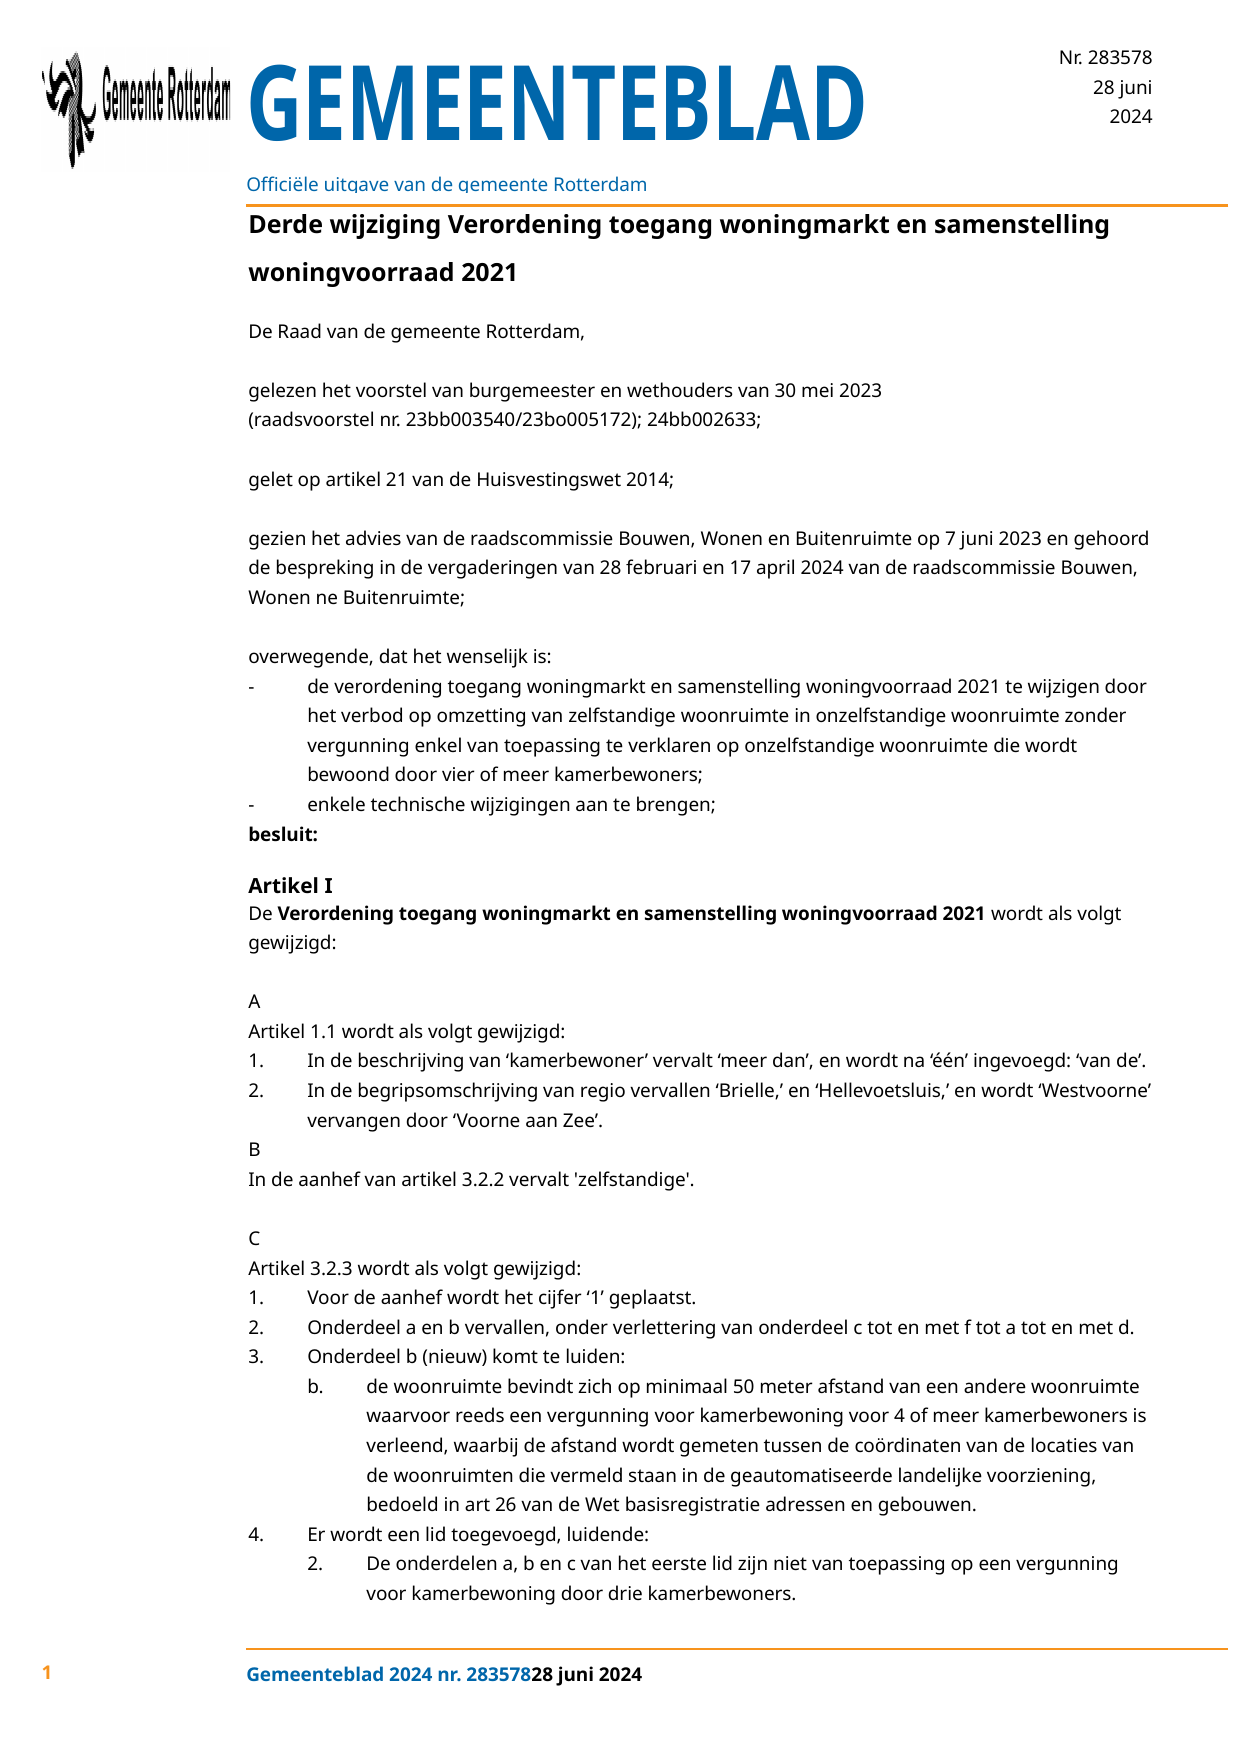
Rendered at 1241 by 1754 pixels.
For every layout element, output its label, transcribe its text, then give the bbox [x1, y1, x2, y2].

text In de aanhef van artikel 3.2.2 vervalt 'zelfstandige'. [248, 1166, 1152, 1192]
list de woonruimte bevindt zich op minimaal 50 meter afstand van een andere woonruimte waarvoor reeds een vergunning voor kamerbewoning voor 4 of meer kamerbewoners is verleend, waarbij de afstand wordt gemeten tussen de coördinaten van de locaties van de woonruimten die vermeld staan in de geautomatiseerde landelijke voorziening, bedoeld in art 26 van de Wet basisregistratie adressen en gebouwen. [307, 1373, 1152, 1517]
list Er wordt een lid toegevoegd, luidende: [248, 1521, 1152, 1547]
text gezien het advies van de raadscommissie Bouwen, Wonen en Buitenruimte op 7 juni 2023 en gehoord de bespreking in de vergaderingen van 28 februari en 17 april 2024 van de raadscommissie Bouwen, Wonen ne Buitenruimte; [248, 525, 1152, 610]
list Onderdeel a en b vervallen, onder verlettering van onderdeel c tot en met f tot a tot en met d. [248, 1314, 1152, 1339]
text Artikel 1.1 wordt als volgt gewijzigd: [248, 1018, 1152, 1044]
text gelezen het voorstel van burgemeester en wethouders van 30 mei 2023 [248, 377, 1152, 403]
text B [248, 1136, 1152, 1162]
text Artikel 3.2.3 wordt als volgt gewijzigd: [248, 1255, 1152, 1280]
list Voor de aanhef wordt het cijfer ‘1’ geplaatst. [248, 1284, 1152, 1310]
list enkele technische wijzigingen aan te brengen; [248, 791, 1152, 817]
text Artikel I [248, 871, 1152, 900]
list In de beschrijving van ‘kamerbewoner’ vervalt ‘meer dan’, en wordt na ‘één’ ingevoegd: ‘van de’. [248, 1048, 1152, 1073]
text De Verordening toegang woningmarkt en samenstelling woningvoorraad 2021 wordt als volgt gewijzigd: [248, 900, 1152, 955]
list In de begripsomschrijving van regio vervallen ‘Brielle,’ en ‘Hellevoetsluis,’ en wordt ‘Westvoorne’ vervangen door ‘Voorne aan Zee’. [248, 1077, 1152, 1132]
picture [41, 47, 231, 172]
list Onderdeel b (nieuw) komt te luiden: [248, 1343, 1152, 1369]
text A [248, 988, 1152, 1014]
list De onderdelen a, b en c van het eerste lid zijn niet van toepassing op een vergunning voor kamerbewoning door drie kamerbewoners. [307, 1551, 1152, 1606]
text overwegende, dat het wenselijk is: [248, 643, 1152, 669]
text gelet op artikel 21 van de Huisvestingswet 2014; [248, 466, 1152, 492]
text De Raad van de gemeente Rotterdam, [248, 318, 1152, 344]
text besluit: [248, 821, 1152, 847]
text (raadsvoorstel nr. 23bb003540/23bo005172); 24bb002633; [248, 407, 1152, 432]
text Derde wijziging Verordening toegang woningmarkt en samenstelling woningvoorraad 2021 [248, 207, 1152, 288]
list de verordening toegang woningmarkt en samenstelling woningvoorraad 2021 te wijzigen door het verbod op omzetting van zelfstandige woonruimte in onzelfstandige woonruimte zonder vergunning enkel van toepassing te verklaren op onzelfstandige woonruimte die wordt bewoond door vier of meer kamerbewoners; [248, 673, 1152, 787]
text C [248, 1225, 1152, 1251]
